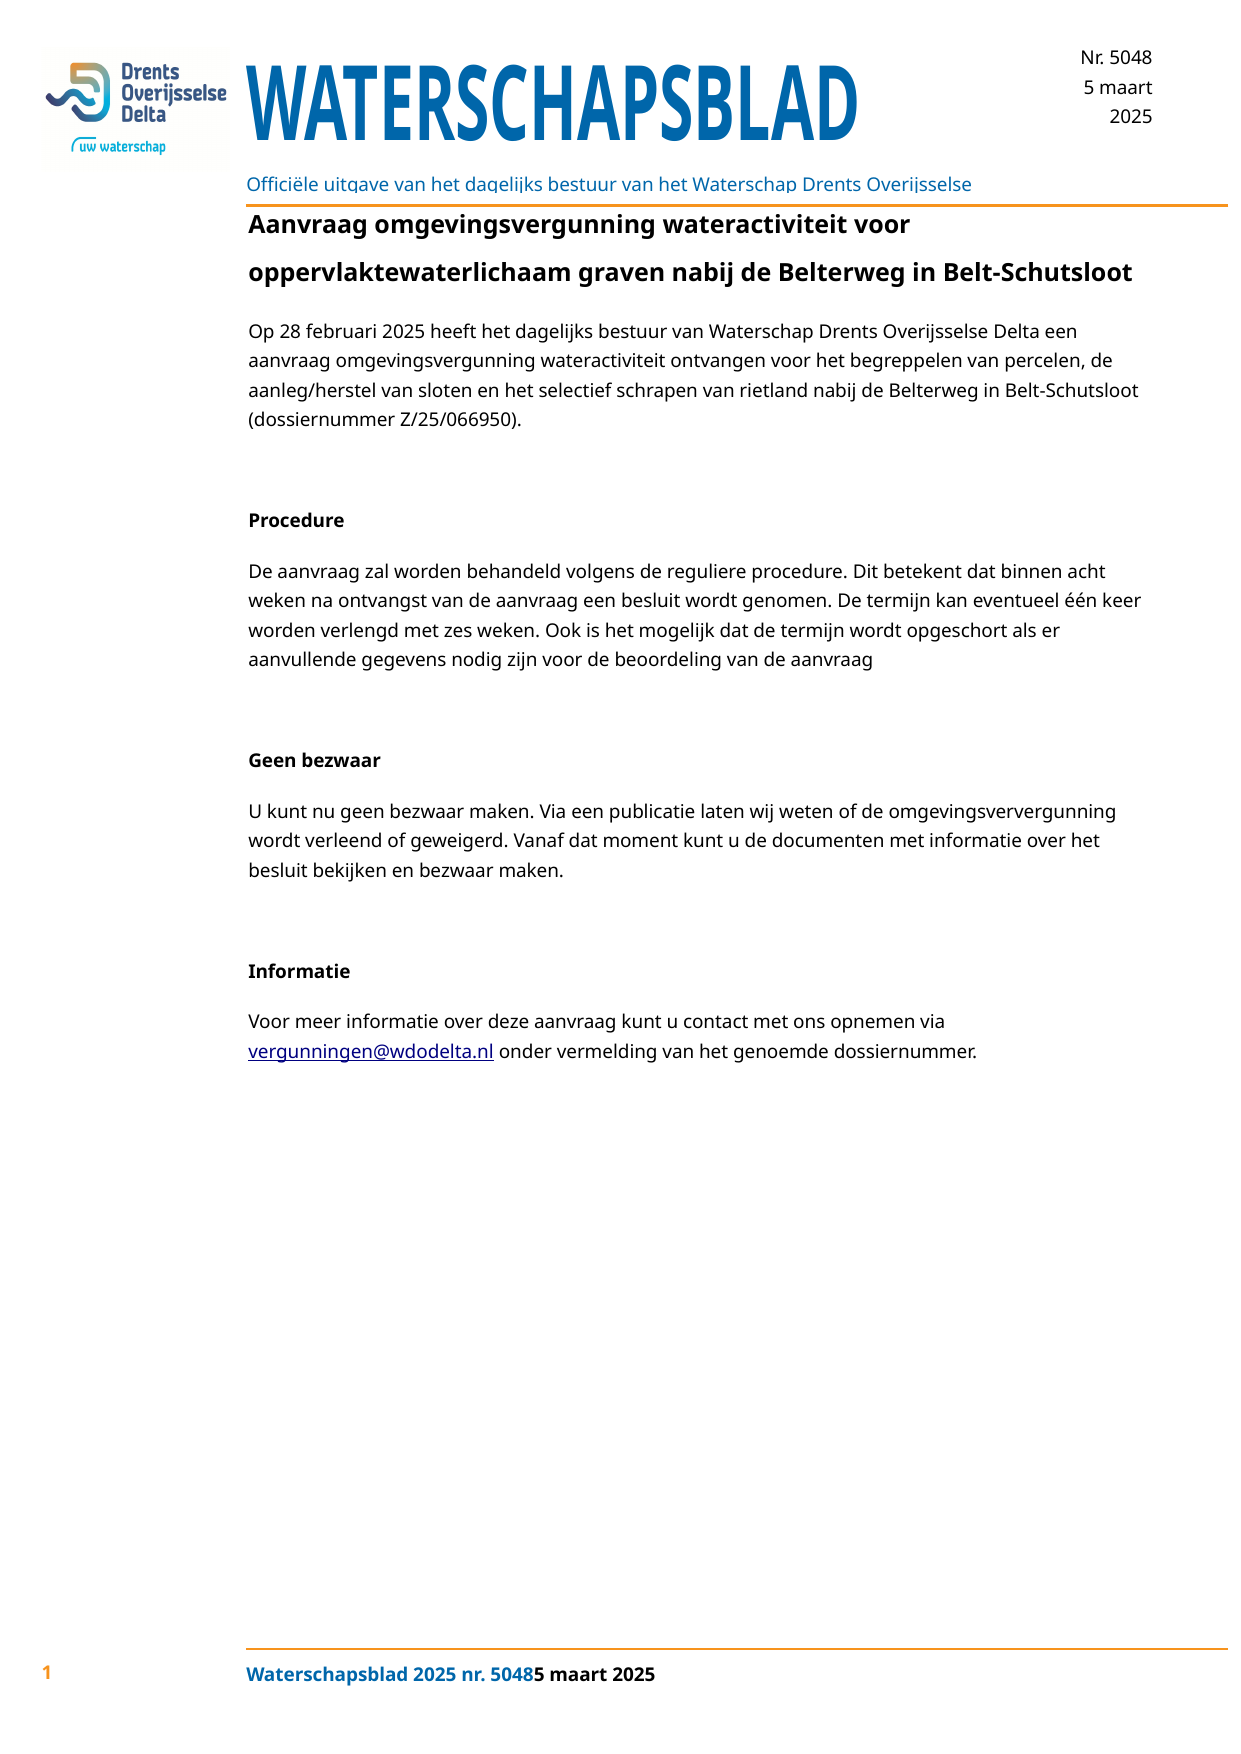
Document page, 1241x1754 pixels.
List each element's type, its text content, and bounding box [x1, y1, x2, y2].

text Geen bezwaar [248, 747, 1152, 773]
text U kunt nu geen bezwaar maken. Via een publicatie laten wij weten of de omgevingsververgunning wordt verleend of geweigerd. Vanaf dat moment kunt u de documenten met informatie over het besluit bekijken en bezwaar maken. [248, 798, 1152, 883]
text Informatie [248, 958, 1152, 984]
text De aanvraag zal worden behandeld volgens de reguliere procedure. Dit betekent dat binnen acht weken na ontvangst van de aanvraag een besluit wordt genomen. De termijn kan eventueel één keer worden verlengd met zes weken. Ook is het mogelijk dat de termijn wordt opgeschort als er aanvullende gegevens nodig zijn voor de beoordeling van de aanvraag [248, 558, 1152, 672]
text Aanvraag omgevingsvergunning wateractiviteit voor oppervlaktewaterlichaam graven nabij de Belterweg in Belt-Schutsloot [248, 207, 1152, 288]
text Voor meer informatie over deze aanvraag kunt u contact met ons opnemen via vergunningen@wdodelta.nl onder vermelding van het genoemde dossiernummer. [248, 1008, 1152, 1064]
text Procedure [248, 507, 1152, 533]
text Op 28 februari 2025 heeft het dagelijks bestuur van Waterschap Drents Overijsselse Delta een aanvraag omgevingsvergunning wateractiviteit ontvangen voor het begreppelen van percelen, de aanleg/herstel van sloten en het selectief schrapen van rietland nabij de Belterweg in Belt-Schutsloot (dossiernummer Z/25/066950). [248, 318, 1152, 432]
picture [41, 47, 231, 172]
